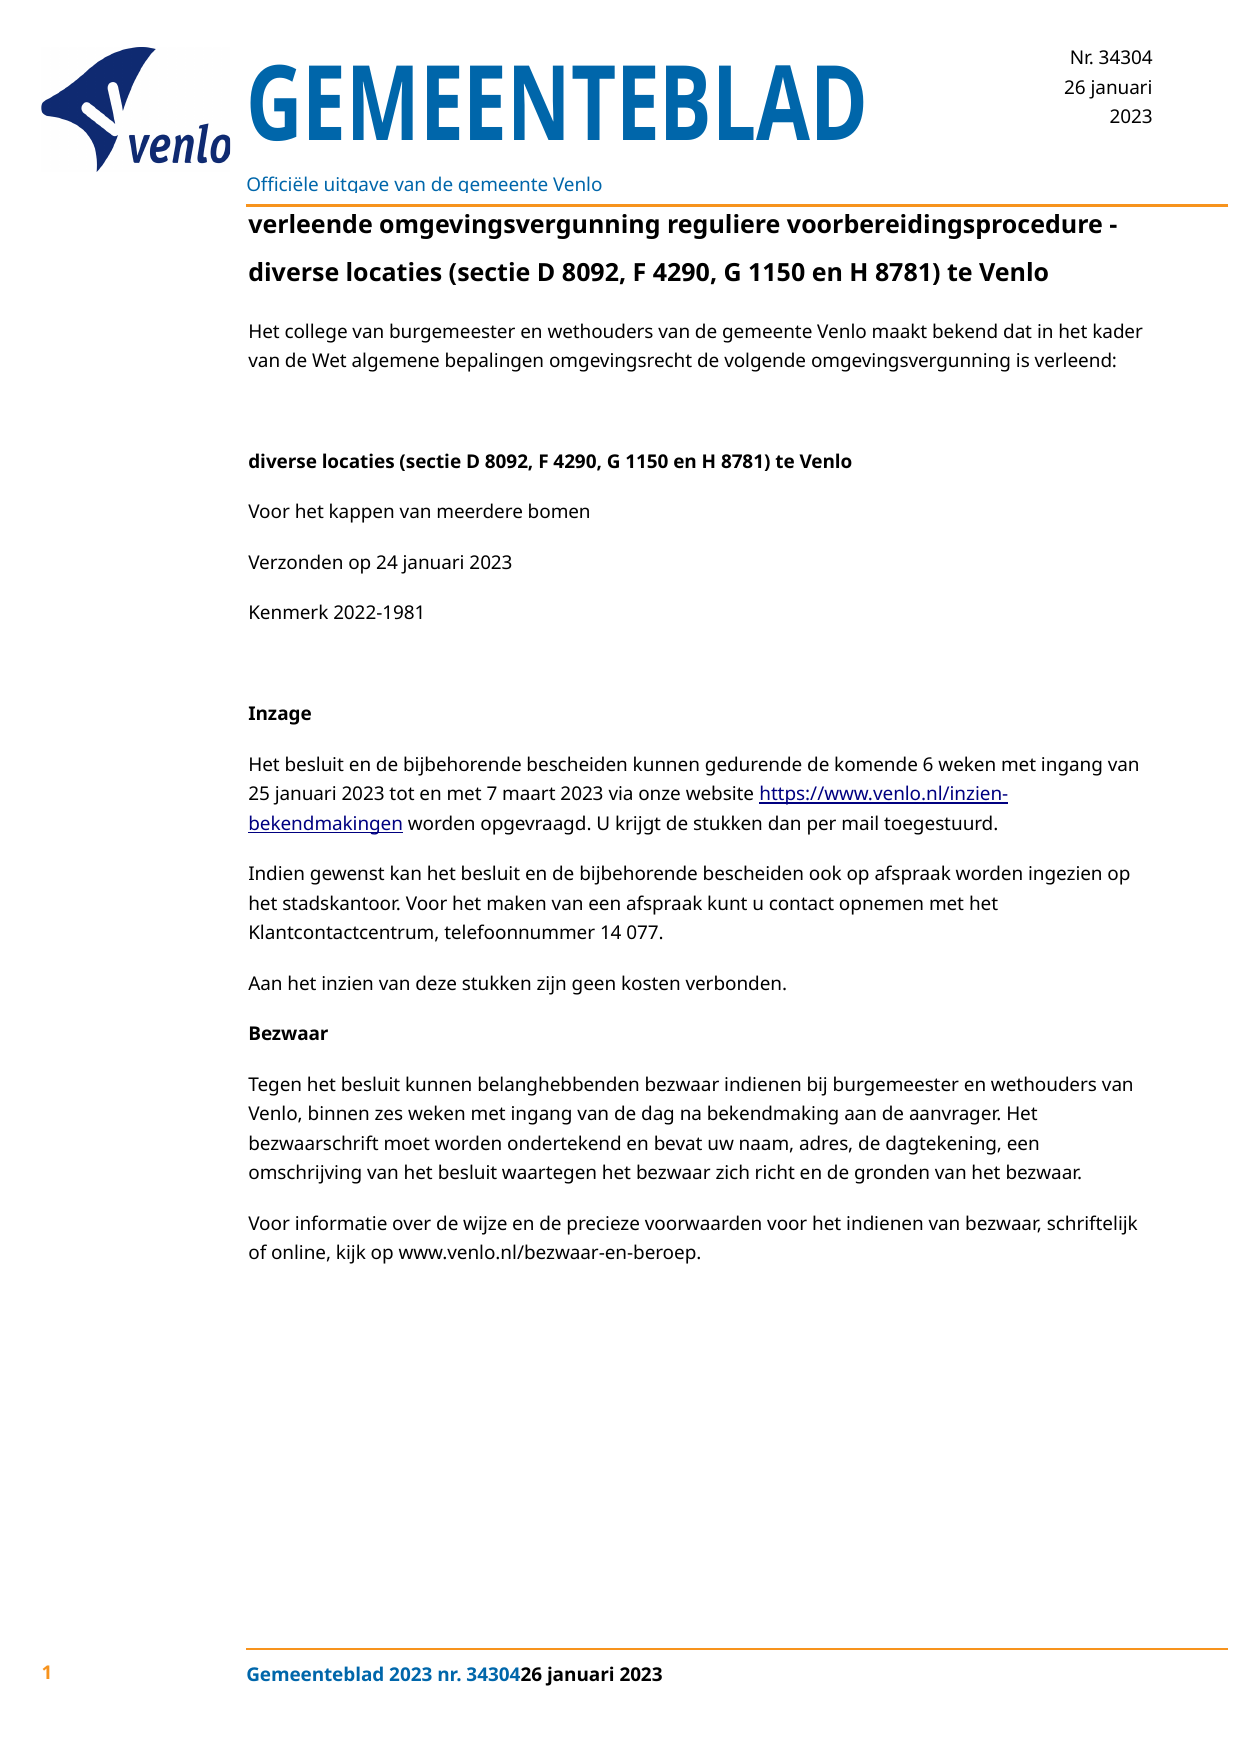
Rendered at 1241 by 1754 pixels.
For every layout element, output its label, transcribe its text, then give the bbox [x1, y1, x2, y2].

text Indien gewenst kan het besluit en de bijbehorende bescheiden ook op afspraak worden ingezien op het stadskantoor. Voor het maken van een afspraak kunt u contact opnemen met het Klantcontactcentrum, telefoonnummer 14 077. [248, 860, 1152, 945]
text Het besluit en de bijbehorende bescheiden kunnen gedurende de komende 6 weken met ingang van 25 januari 2023 tot en met 7 maart 2023 via onze website https://www.venlo.nl/inzien-bekendmakingen worden opgevraagd. U krijgt de stukken dan per mail toegestuurd. [248, 751, 1152, 836]
text Het college van burgemeester en wethouders van de gemeente Venlo maakt bekend dat in het kader van de Wet algemene bepalingen omgevingsrecht de volgende omgevingsvergunning is verleend: [248, 318, 1152, 373]
text Kenmerk 2022-1981 [248, 599, 1152, 625]
picture [41, 47, 231, 172]
text Inzage [248, 700, 1152, 726]
text diverse locaties (sectie D 8092, F 4290, G 1150 en H 8781) te Venlo [248, 448, 1152, 474]
text Bezwaar [248, 1020, 1152, 1046]
text Tegen het besluit kunnen belanghebbenden bezwaar indienen bij burgemeester en wethouders van Venlo, binnen zes weken met ingang van de dag na bekendmaking aan de aanvrager. Het bezwaarschrift moet worden ondertekend en bevat uw naam, adres, de dagtekening, een omschrijving van het besluit waartegen het bezwaar zich richt en de gronden van het bezwaar. [248, 1071, 1152, 1185]
text verleende omgevingsvergunning reguliere voorbereidingsprocedure - diverse locaties (sectie D 8092, F 4290, G 1150 en H 8781) te Venlo [248, 207, 1152, 288]
text Verzonden op 24 januari 2023 [248, 549, 1152, 575]
text Voor informatie over de wijze en de precieze voorwaarden voor het indienen van bezwaar, schriftelijk of online, kijk op www.venlo.nl/bezwaar-en-beroep. [248, 1210, 1152, 1265]
text Voor het kappen van meerdere bomen [248, 499, 1152, 524]
text Aan het inzien van deze stukken zijn geen kosten verbonden. [248, 970, 1152, 996]
